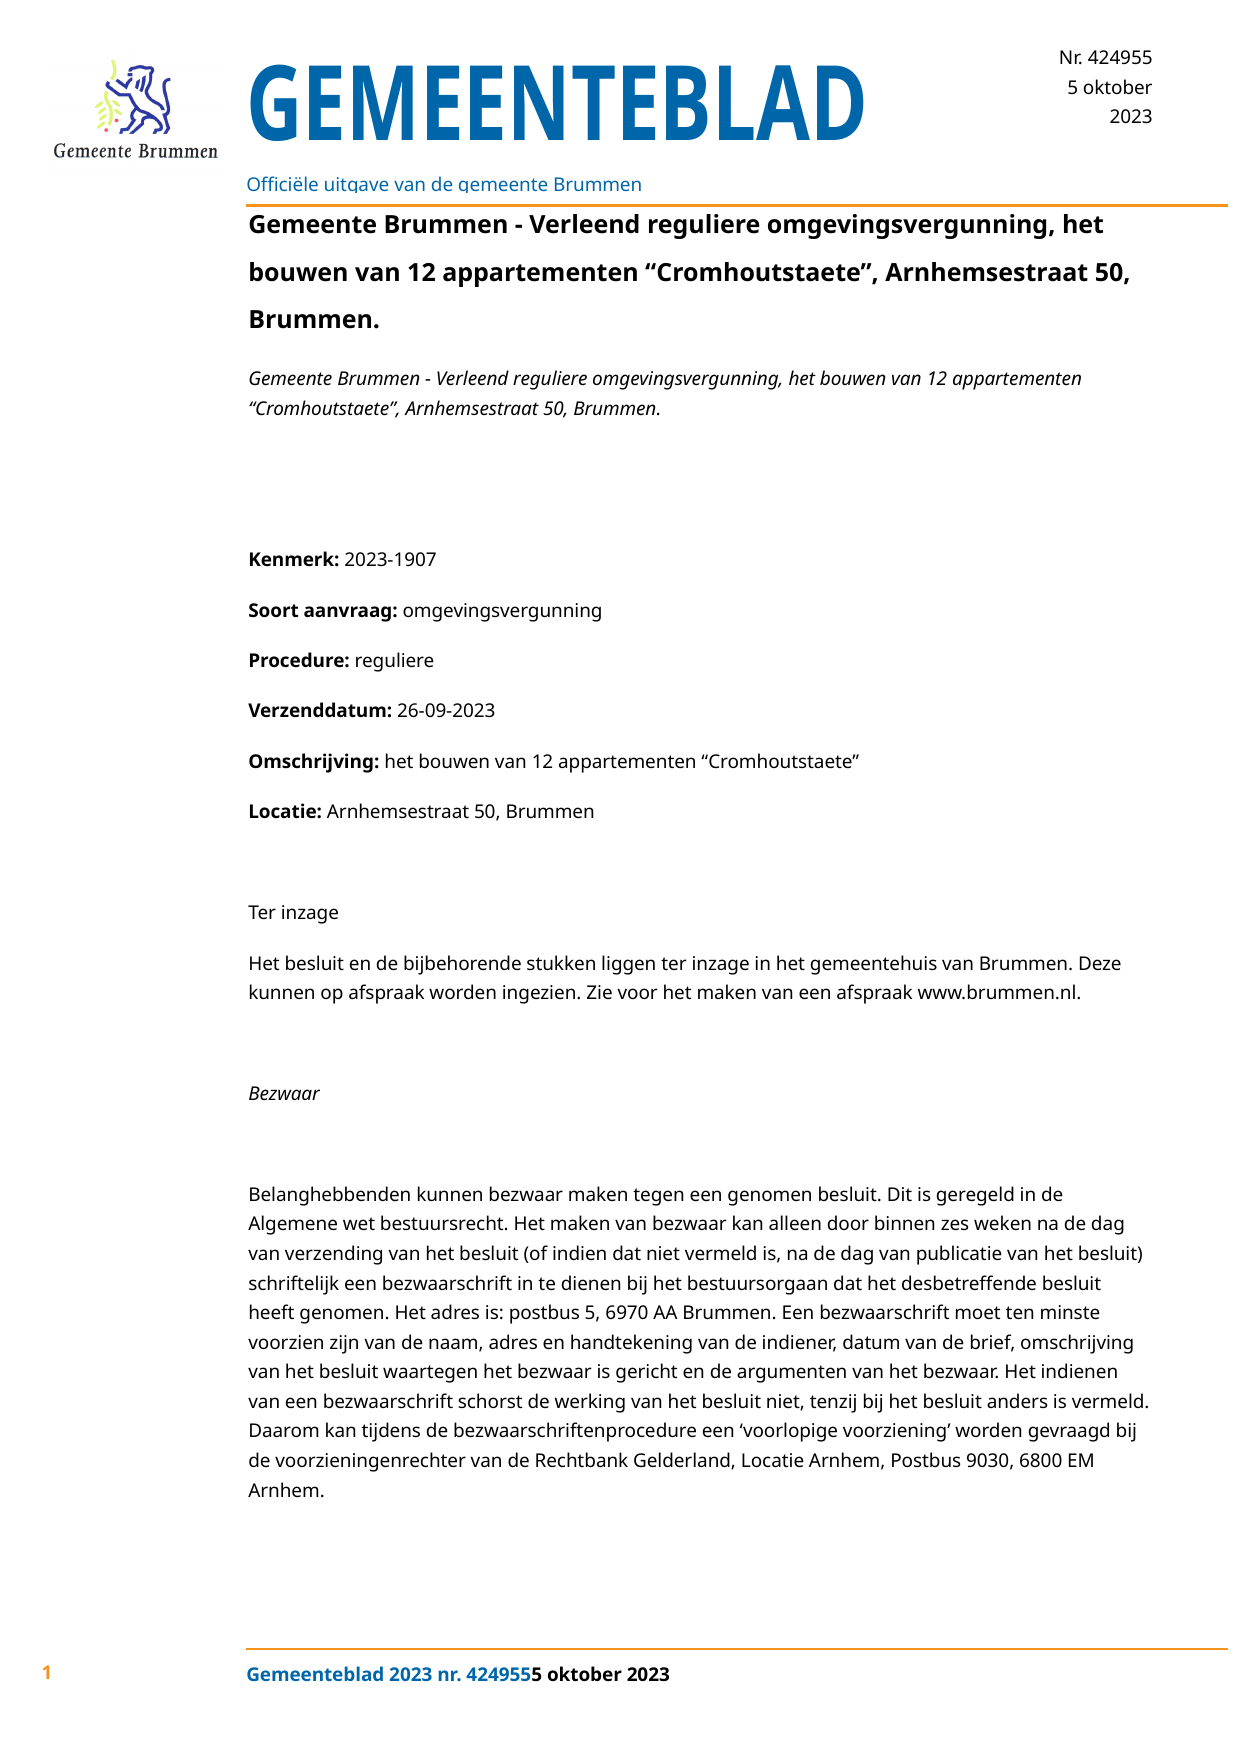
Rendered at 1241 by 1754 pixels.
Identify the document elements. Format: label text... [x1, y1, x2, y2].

text Bezwaar [248, 1080, 1152, 1106]
text Kenmerk: 2023-1907 [248, 546, 1152, 572]
text Gemeente Brummen - Verleend reguliere omgevingsvergunning, het bouwen van 12 appartementen “Cromhoutstaete”, Arnhemsestraat 50, Brummen. [248, 366, 1152, 421]
text Soort aanvraag: omgevingsvergunning [248, 597, 1152, 622]
text Het besluit en de bijbehorende stukken liggen ter inzage in het gemeentehuis van Brummen. Deze kunnen op afspraak worden ingezien. Zie voor het maken van een afspraak www.brummen.nl. [248, 950, 1152, 1005]
text Belanghebbenden kunnen bezwaar maken tegen een genomen besluit. Dit is geregeld in de Algemene wet bestuursrecht. Het maken van bezwaar kan alleen door binnen zes weken na de dag van verzending van het besluit (of indien dat niet vermeld is, na de dag van publicatie van het besluit) schriftelijk een bezwaarschrift in te dienen bij het bestuursorgaan dat het desbetreffende besluit heeft genomen. Het adres is: postbus 5, 6970 AA Brummen. Een bezwaarschrift moet ten minste voorzien zijn van de naam, adres en handtekening van de indiener, datum van de brief, omschrijving van het besluit waartegen het bezwaar is gericht en de argumenten van het bezwaar. Het indienen van een bezwaarschrift schorst de werking van het besluit niet, tenzij bij het besluit anders is vermeld. Daarom kan tijdens de bezwaarschriftenprocedure een ‘voorlopige voorziening’ worden gevraagd bij de voorzieningenrechter van de Rechtbank Gelderland, Locatie Arnhem, Postbus 9030, 6800 EM Arnhem. [248, 1181, 1152, 1502]
picture [41, 47, 231, 172]
text Gemeente Brummen - Verleend reguliere omgevingsvergunning, het bouwen van 12 appartementen “Cromhoutstaete”, Arnhemsestraat 50, Brummen. [248, 207, 1152, 336]
text Omschrijving: het bouwen van 12 appartementen “Cromhoutstaete” [248, 748, 1152, 774]
text Verzenddatum: 26-09-2023 [248, 698, 1152, 723]
text Ter inzage [248, 899, 1152, 925]
text Procedure: reguliere [248, 647, 1152, 673]
text Locatie: Arnhemsestraat 50, Brummen [248, 798, 1152, 824]
